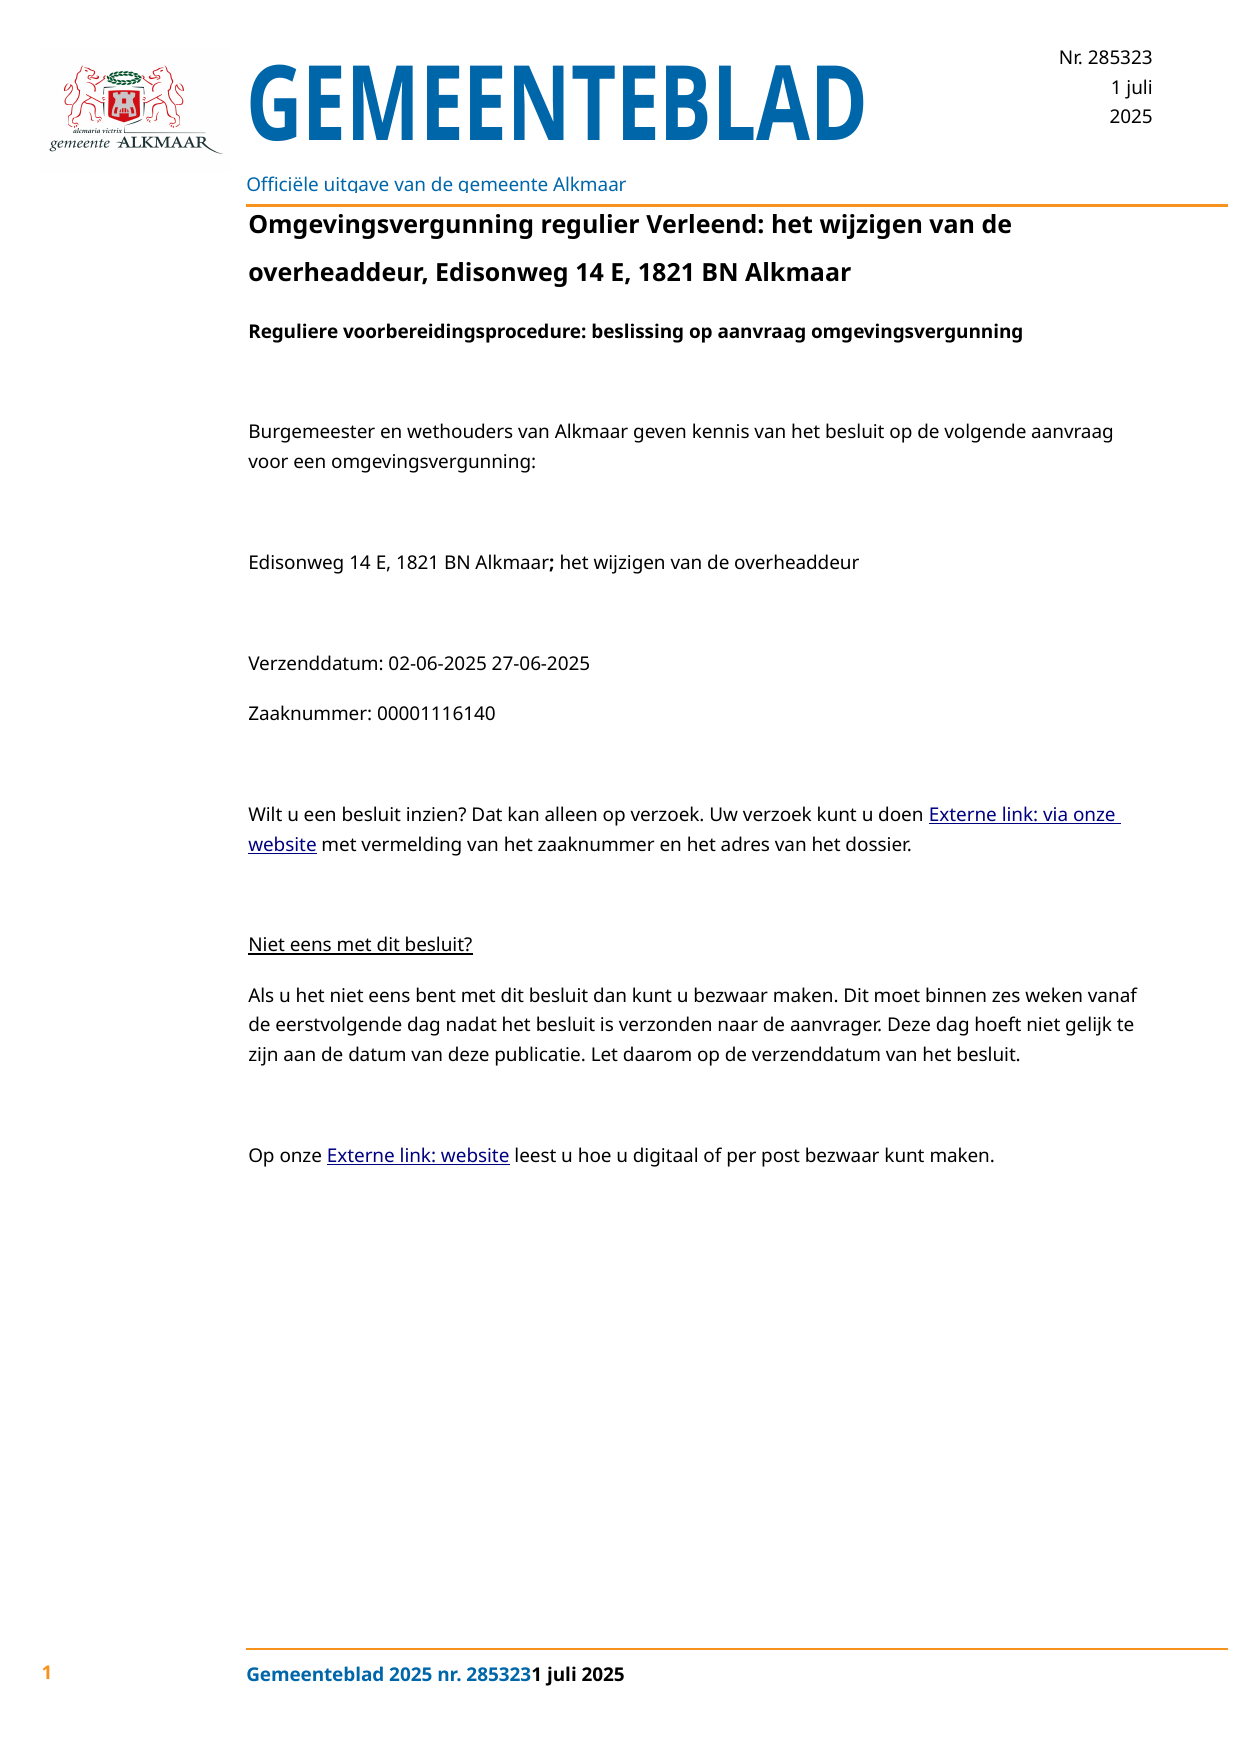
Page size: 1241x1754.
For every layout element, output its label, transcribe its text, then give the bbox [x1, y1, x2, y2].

text Omgevingsvergunning regulier Verleend: het wijzigen van de overheaddeur, Edisonweg 14 E, 1821 BN Alkmaar [248, 207, 1152, 288]
text Reguliere voorbereidingsprocedure: beslissing op aanvraag omgevingsvergunning [248, 318, 1152, 344]
text Verzenddatum: 02-06-2025 27-06-2025 [248, 650, 1152, 676]
text Wilt u een besluit inzien? Dat kan alleen op verzoek. Uw verzoek kunt u doen Externe link: via onze website met vermelding van het zaaknummer en het adres van het dossier. [248, 801, 1152, 857]
text Edisonweg 14 E, 1821 BN Alkmaar; het wijzigen van de overheaddeur [248, 549, 1152, 575]
text Burgemeester en wethouders van Alkmaar geven kennis van het besluit op de volgende aanvraag voor een omgevingsvergunning: [248, 419, 1152, 474]
text Zaaknummer: 00001116140 [248, 700, 1152, 726]
text Niet eens met dit besluit? [248, 932, 1152, 957]
text Als u het niet eens bent met dit besluit dan kunt u bezwaar maken. Dit moet binnen zes weken vanaf de eerstvolgende dag nadat het besluit is verzonden naar de aanvrager. Deze dag hoeft niet gelijk te zijn aan de datum van deze publicatie. Let daarom op de verzenddatum van het besluit. [248, 982, 1152, 1067]
text Op onze Externe link: website leest u hoe u digitaal of per post bezwaar kunt maken. [248, 1142, 1152, 1168]
picture [41, 47, 231, 172]
